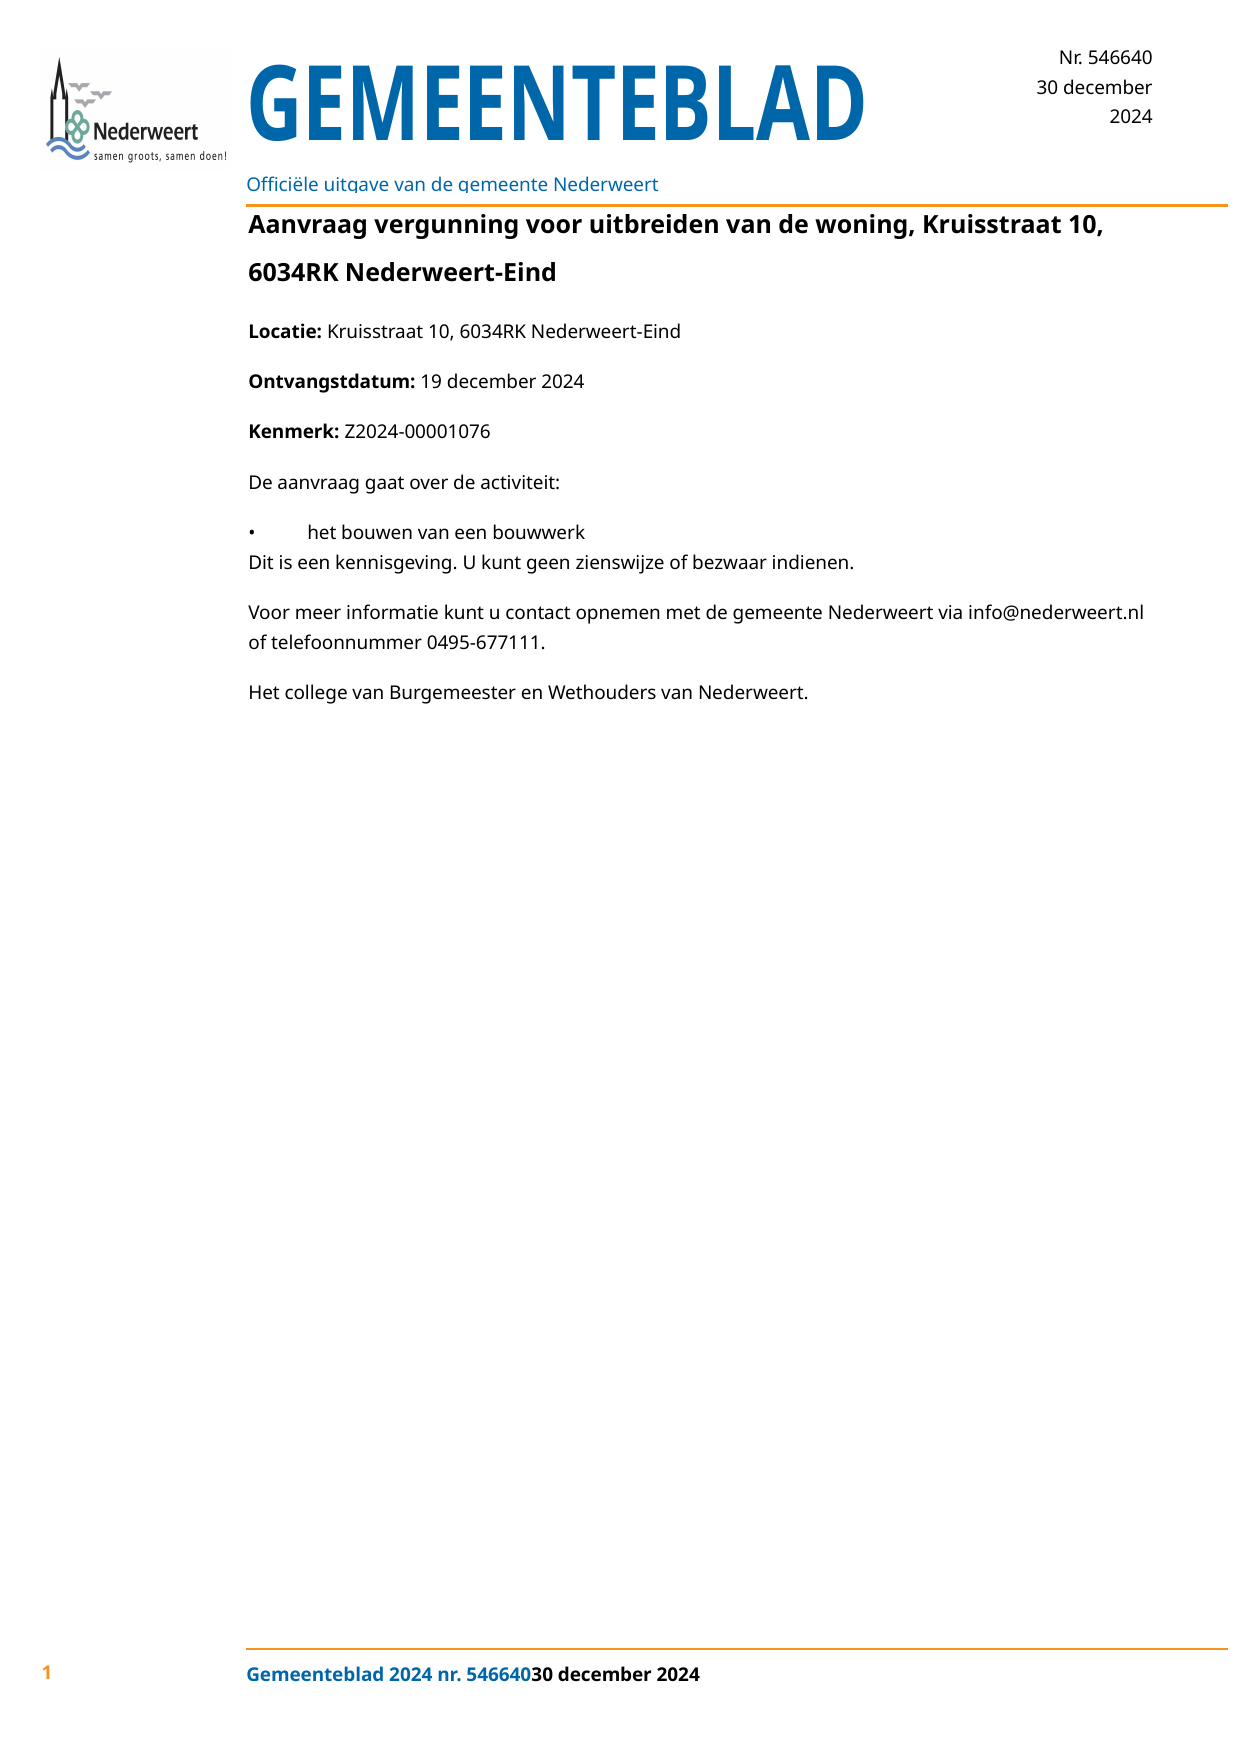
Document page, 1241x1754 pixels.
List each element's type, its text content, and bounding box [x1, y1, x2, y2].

picture [41, 47, 231, 172]
list het bouwen van een bouwwerk [248, 519, 1152, 545]
text Aanvraag vergunning voor uitbreiden van de woning, Kruisstraat 10, 6034RK Nederweert-Eind [248, 207, 1152, 288]
text Dit is een kennisgeving. U kunt geen zienswijze of bezwaar indienen. [248, 549, 1152, 575]
text De aanvraag gaat over de activiteit: [248, 469, 1152, 495]
text Het college van Burgemeester en Wethouders van Nederweert. [248, 679, 1152, 705]
text Kenmerk: Z2024-00001076 [248, 419, 1152, 444]
text Ontvangstdatum: 19 december 2024 [248, 368, 1152, 394]
text Voor meer informatie kunt u contact opnemen met de gemeente Nederweert via info@nederweert.nl of telefoonnummer 0495-677111. [248, 599, 1152, 655]
text Locatie: Kruisstraat 10, 6034RK Nederweert-Eind [248, 318, 1152, 344]
